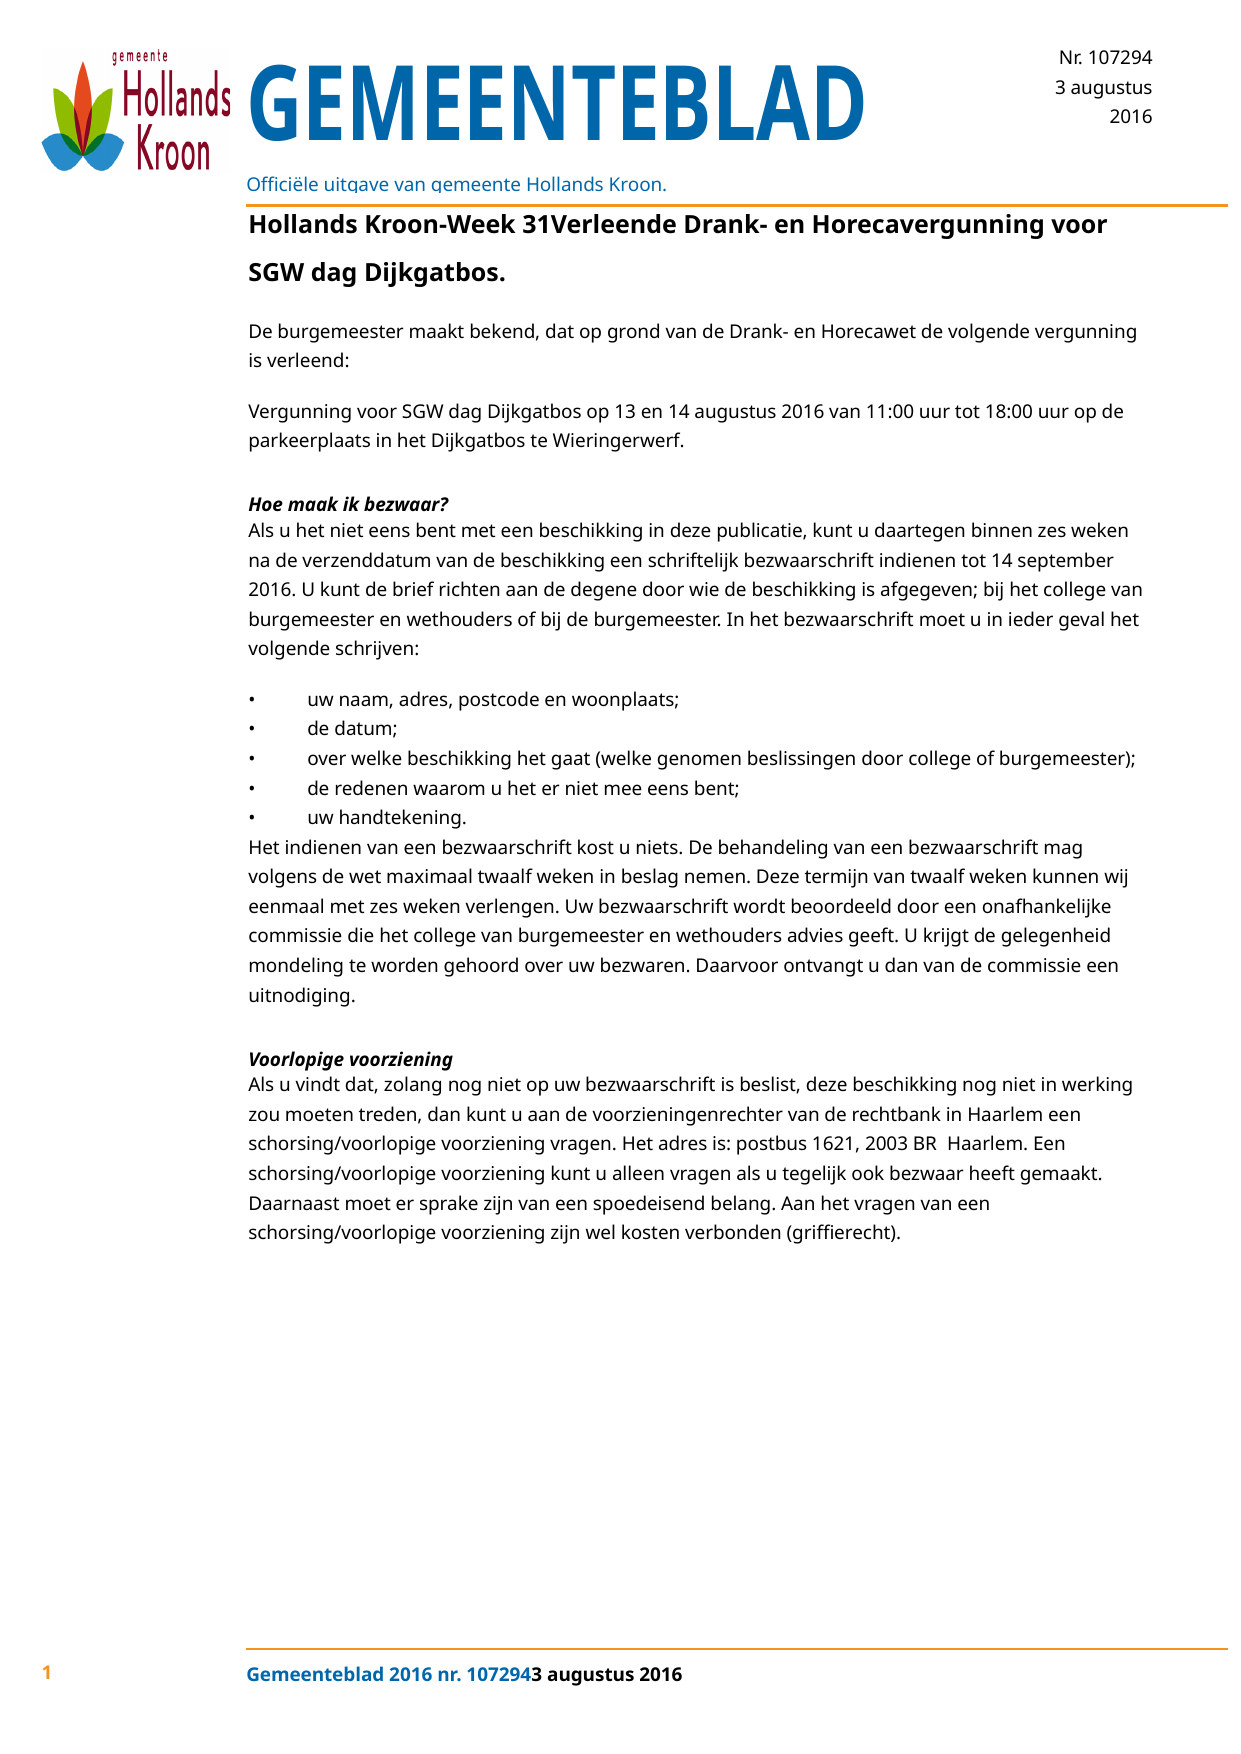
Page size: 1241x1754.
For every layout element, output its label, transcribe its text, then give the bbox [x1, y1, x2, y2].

text Hollands Kroon-Week 31Verleende Drank- en Horecavergunning voor SGW dag Dijkgatbos. [248, 207, 1152, 288]
list uw naam, adres, postcode en woonplaats; [248, 686, 1152, 712]
list over welke beschikking het gaat (welke genomen beslissingen door college of burgemeester); [248, 745, 1152, 771]
text Vergunning voor SGW dag Dijkgatbos op 13 en 14 augustus 2016 van 11:00 uur tot 18:00 uur op de parkeerplaats in het Dijkgatbos te Wieringerwerf. [248, 398, 1152, 453]
picture [41, 47, 231, 172]
list de datum; [248, 716, 1152, 741]
list de redenen waarom u het er niet mee eens bent; [248, 775, 1152, 800]
text Voorlopige voorziening [248, 1046, 1152, 1071]
text De burgemeester maakt bekend, dat op grond van de Drank- en Horecawet de volgende vergunning is verleend: [248, 318, 1152, 373]
text Als u vindt dat, zolang nog niet op uw bezwaarschrift is beslist, deze beschikking nog niet in werking zou moeten treden, dan kunt u aan de voorzieningenrechter van de rechtbank in Haarlem een schorsing/voorlopige voorziening vragen. Het adres is: postbus 1621, 2003 BR Haarlem. Een schorsing/voorlopige voorziening kunt u alleen vragen als u tegelijk ook bezwaar heeft gemaakt. Daarnaast moet er sprake zijn van een spoedeisend belang. Aan het vragen van een schorsing/voorlopige voorziening zijn wel kosten verbonden (griffierecht). [248, 1071, 1152, 1245]
text Als u het niet eens bent met een beschikking in deze publicatie, kunt u daartegen binnen zes weken na de verzenddatum van de beschikking een schriftelijk bezwaarschrift indienen tot 14 september 2016. U kunt de brief richten aan de degene door wie de beschikking is afgegeven; bij het college van burgemeester en wethouders of bij de burgemeester. In het bezwaarschrift moet u in ieder geval het volgende schrijven: [248, 517, 1152, 661]
list uw handtekening. [248, 804, 1152, 830]
text Hoe maak ik bezwaar? [248, 491, 1152, 517]
text Het indienen van een bezwaarschrift kost u niets. De behandeling van een bezwaarschrift mag volgens de wet maximaal twaalf weken in beslag nemen. Deze termijn van twaalf weken kunnen wij eenmaal met zes weken verlengen. Uw bezwaarschrift wordt beoordeeld door een onafhankelijke commissie die het college van burgemeester en wethouders advies geeft. U krijgt de gelegenheid mondeling te worden gehoord over uw bezwaren. Daarvoor ontvangt u dan van de commissie een uitnodiging. [248, 834, 1152, 1007]
